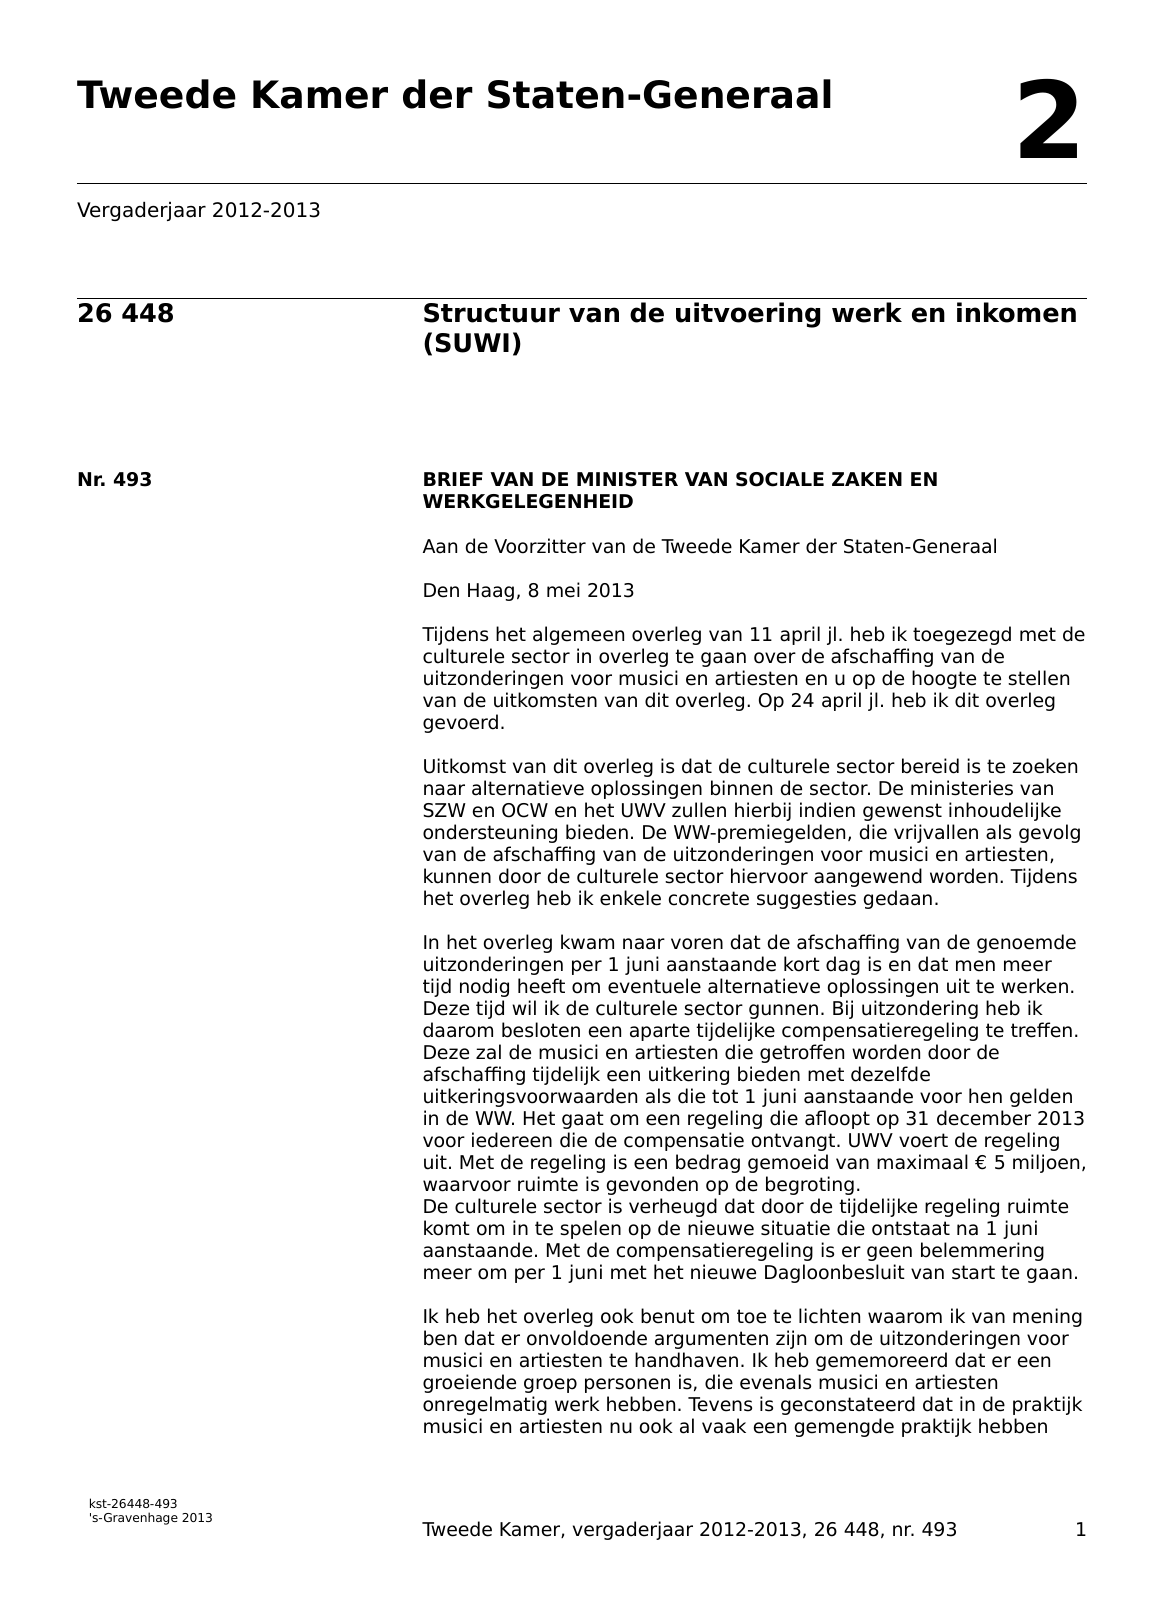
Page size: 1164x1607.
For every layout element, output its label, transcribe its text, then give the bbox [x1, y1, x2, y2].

subtitle 26 448 Structuur van de uitvoering werk en inkomen (SUWI) [77, 299, 1087, 358]
text In het overleg kwam naar voren dat de afschaffing van de genoemde uitzonderingen per 1 juni aanstaande kort dag is en dat men meer tijd nodig heeft om eventuele alternatieve oplossingen uit te werken. Deze tijd wil ik de culturele sector gunnen. Bij uitzondering heb ik daarom besloten een aparte tijdelijke compensatieregeling te treffen. Deze zal de musici en artiesten die getroffen worden door de afschaffing tijdelijk een uitkering bieden met dezelfde uitkeringsvoorwaarden als die tot 1 juni aanstaande voor hen gelden in de WW. Het gaat om een regeling die afloopt op 31 december 2013 voor iedereen die de compensatie ontvangt. UWV voert de regeling uit. Met de regeling is een bedrag gemoeid van maximaal € 5 miljoen, waarvoor ruimte is gevonden op de begroting. [422, 932, 1087, 1196]
text Aan de Voorzitter van de Tweede Kamer der Staten-Generaal [422, 536, 1087, 557]
text Uitkomst van dit overleg is dat de culturele sector bereid is te zoeken naar alternatieve oplossingen binnen de sector. De ministeries van SZW en OCW en het UWV zullen hierbij indien gewenst inhoudelijke ondersteuning bieden. De WW-premiegelden, die vrijvallen als gevolg van de afschaffing van de uitzonderingen voor musici en artiesten, kunnen door de culturele sector hiervoor aangewend worden. Tijdens het overleg heb ik enkele concrete suggesties gedaan. [422, 756, 1087, 910]
subtitle Nr. 493 BRIEF VAN DE MINISTER VAN SOCIALE ZAKEN EN WERKGELEGENHEID [77, 469, 1087, 513]
text Den Haag, 8 mei 2013 [422, 580, 1087, 602]
text De culturele sector is verheugd dat door de tijdelijke regeling ruimte komt om in te spelen op de nieuwe situatie die ontstaat na 1 juni aanstaande. Met de compensatieregeling is er geen belemmering meer om per 1 juni met het nieuwe Dagloonbesluit van start te gaan. [422, 1196, 1087, 1284]
table_header Tweede Kamer der Staten-Generaal [77, 59, 886, 183]
text Tijdens het algemeen overleg van 11 april jl. heb ik toegezegd met de culturele sector in overleg te gaan over de afschaffing van de uitzonderingen voor musici en artiesten en u op de hoogte te stellen van de uitkomsten van dit overleg. Op 24 april jl. heb ik dit overleg gevoerd. [422, 624, 1087, 734]
table_header 2 [886, 59, 1087, 183]
text kst-26448-493 [88, 1497, 323, 1511]
text 's-Gravenhage 2013 [88, 1511, 323, 1525]
table_cell Vergaderjaar 2012-2013 [77, 184, 1087, 298]
text Ik heb het overleg ook benut om toe te lichten waarom ik van mening ben dat er onvoldoende argumenten zijn om de uitzonderingen voor musici en artiesten te handhaven. Ik heb gememoreerd dat er een groeiende groep personen is, die evenals musici en artiesten onregelmatig werk hebben. Tevens is geconstateerd dat in de praktijk musici en artiesten nu ook al vaak een gemengde praktijk hebben [422, 1306, 1087, 1438]
